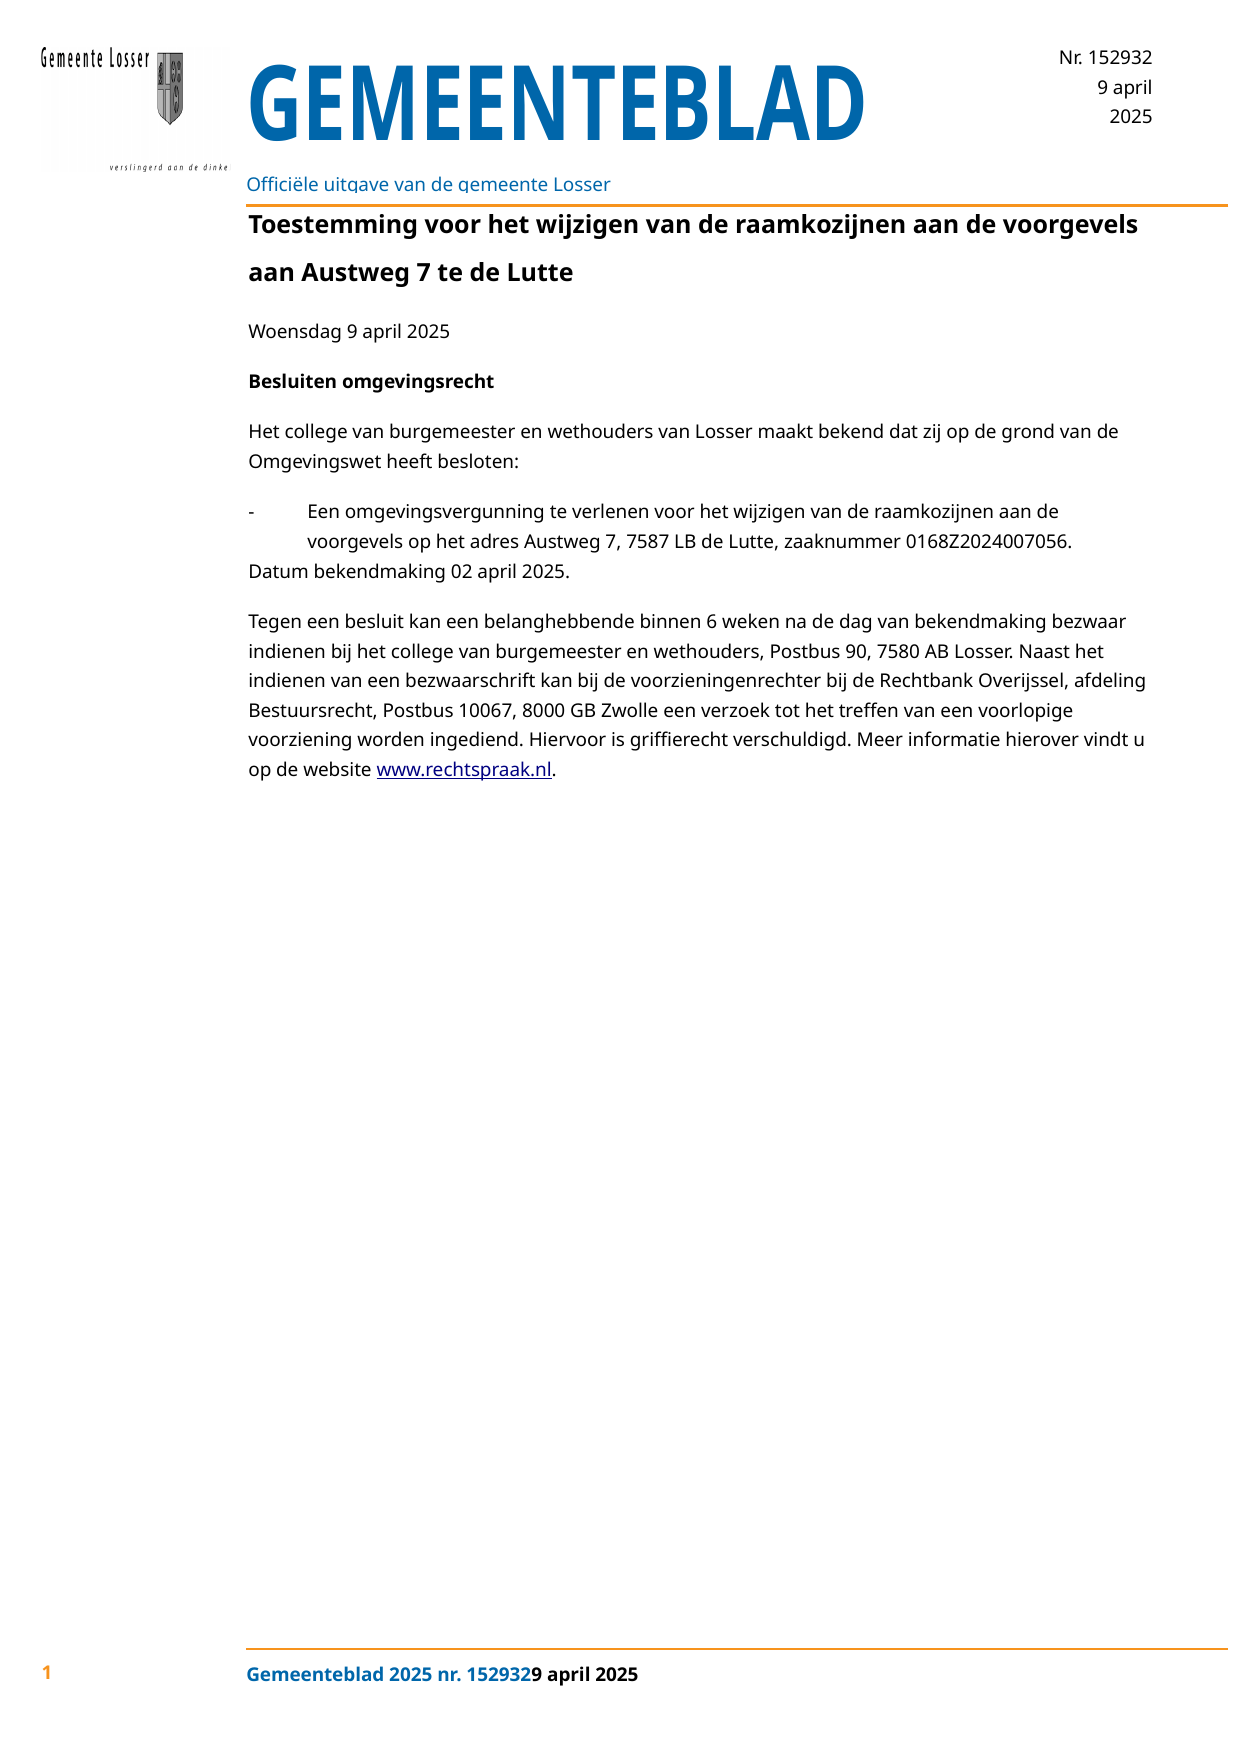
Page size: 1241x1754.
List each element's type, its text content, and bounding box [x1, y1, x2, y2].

list Een omgevingsvergunning te verlenen voor het wijzigen van de raamkozijnen aan de voorgevels op het adres Austweg 7, 7587 LB de Lutte, zaaknummer 0168Z2024007056. [248, 499, 1152, 554]
text Besluiten omgevingsrecht [248, 368, 1152, 394]
text Datum bekendmaking 02 april 2025. [248, 558, 1152, 584]
text Het college van burgemeester en wethouders van Losser maakt bekend dat zij op de grond van de Omgevingswet heeft besloten: [248, 419, 1152, 474]
text Tegen een besluit kan een belanghebbende binnen 6 weken na de dag van bekendmaking bezwaar indienen bij het college van burgemeester en wethouders, Postbus 90, 7580 AB Losser. Naast het indienen van een bezwaarschrift kan bij de voorzieningenrechter bij de Rechtbank Overijssel, afdeling Bestuursrecht, Postbus 10067, 8000 GB Zwolle een verzoek tot het treffen van een voorlopige voorziening worden ingediend. Hiervoor is griffierecht verschuldigd. Meer informatie hierover vindt u op de website www.rechtspraak.nl. [248, 608, 1152, 782]
text Woensdag 9 april 2025 [248, 318, 1152, 344]
picture [41, 47, 231, 172]
text Toestemming voor het wijzigen van de raamkozijnen aan de voorgevels aan Austweg 7 te de Lutte [248, 207, 1152, 288]
